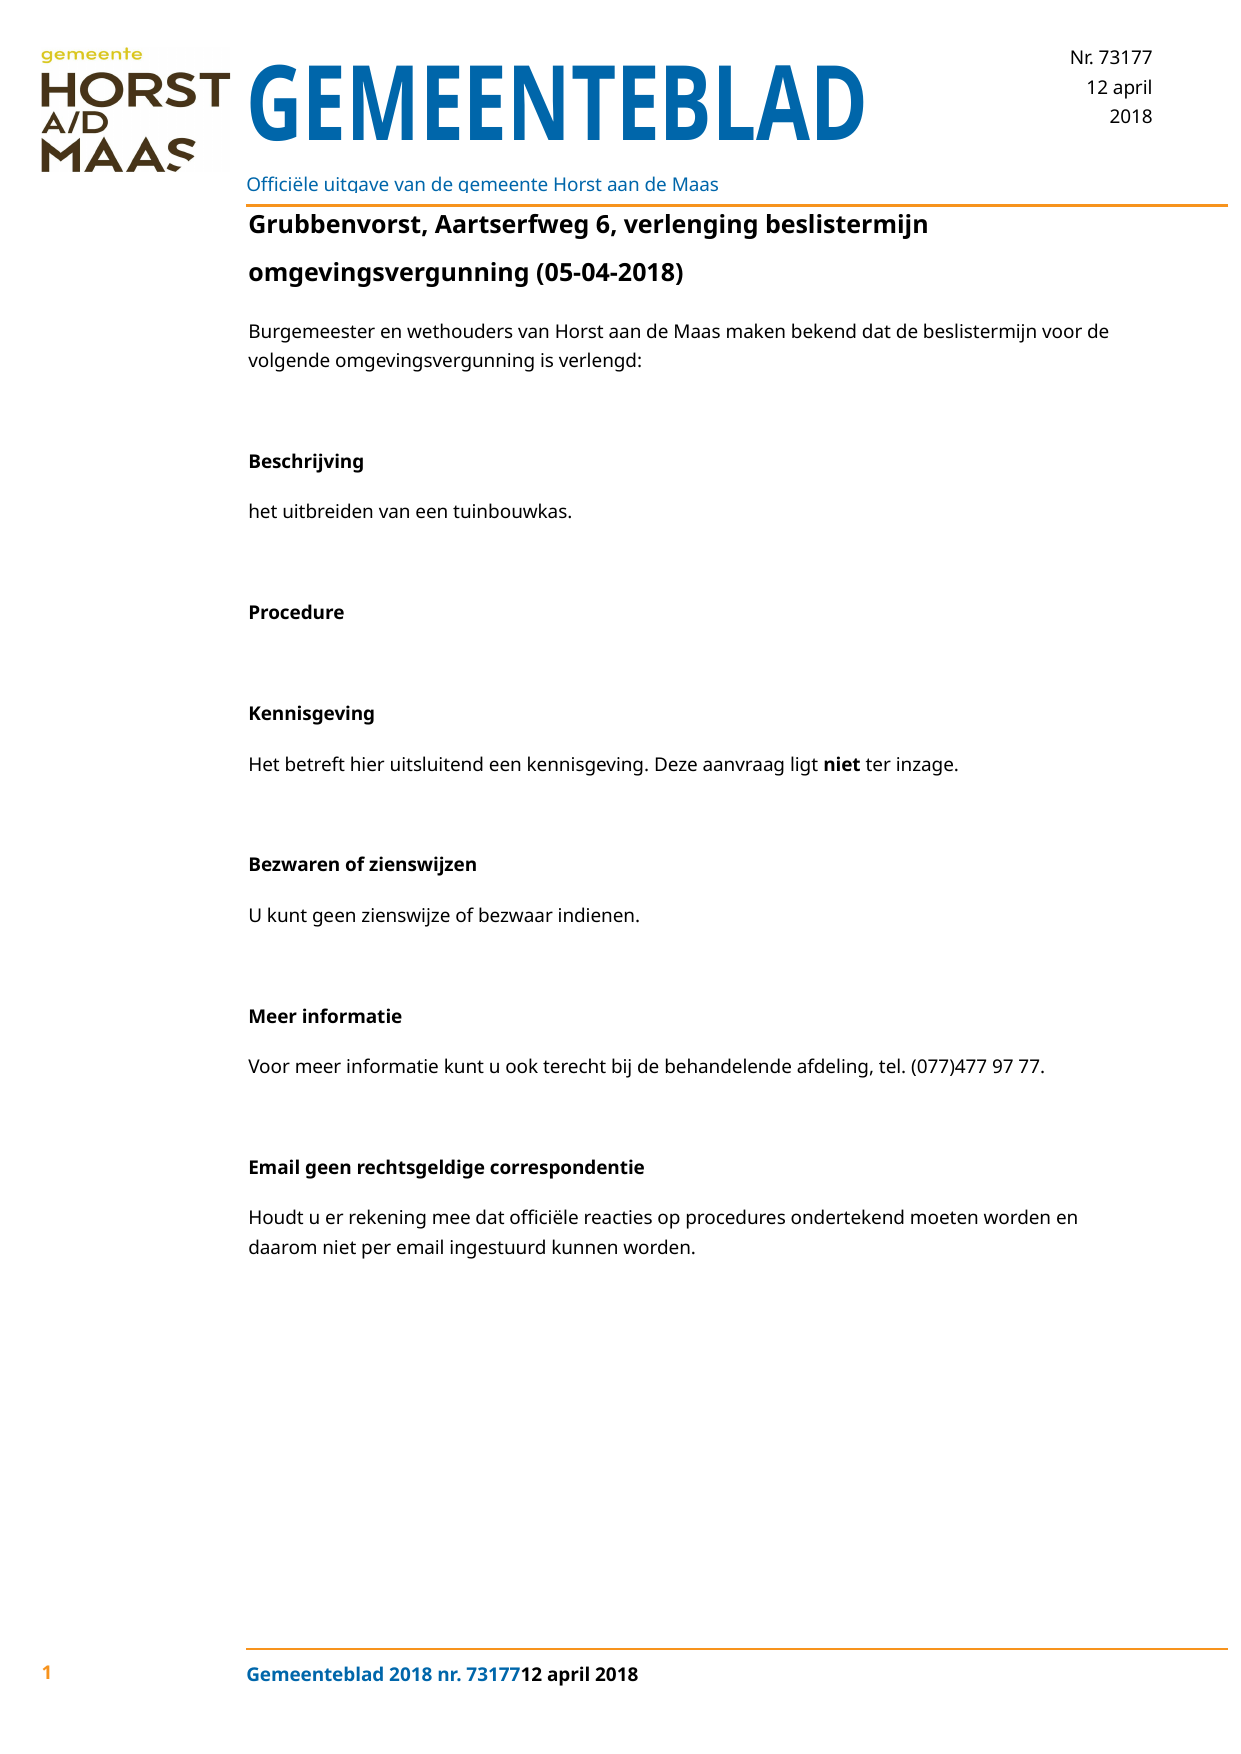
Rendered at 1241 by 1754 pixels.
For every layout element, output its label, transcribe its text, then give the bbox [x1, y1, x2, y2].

text Beschrijving [248, 448, 1152, 474]
text Bezwaren of zienswijzen [248, 852, 1152, 877]
text Voor meer informatie kunt u ook terecht bij de behandelende afdeling, tel. (077)477 97 77. [248, 1053, 1152, 1079]
text Burgemeester en wethouders van Horst aan de Maas maken bekend dat de beslistermijn voor de volgende omgevingsvergunning is verlengd: [248, 318, 1152, 373]
text Houdt u er rekening mee dat officiële reacties op procedures ondertekend moeten worden en daarom niet per email ingestuurd kunnen worden. [248, 1204, 1152, 1260]
text het uitbreiden van een tuinbouwkas. [248, 499, 1152, 524]
text Kennisgeving [248, 700, 1152, 726]
text U kunt geen zienswijze of bezwaar indienen. [248, 902, 1152, 928]
text Meer informatie [248, 1003, 1152, 1029]
picture [41, 47, 231, 172]
text Grubbenvorst, Aartserfweg 6, verlenging beslistermijn omgevingsvergunning (05-04-2018) [248, 207, 1152, 288]
text Procedure [248, 599, 1152, 625]
text Email geen rechtsgeldige correspondentie [248, 1154, 1152, 1180]
text Het betreft hier uitsluitend een kennisgeving. Deze aanvraag ligt niet ter inzage. [248, 751, 1152, 777]
